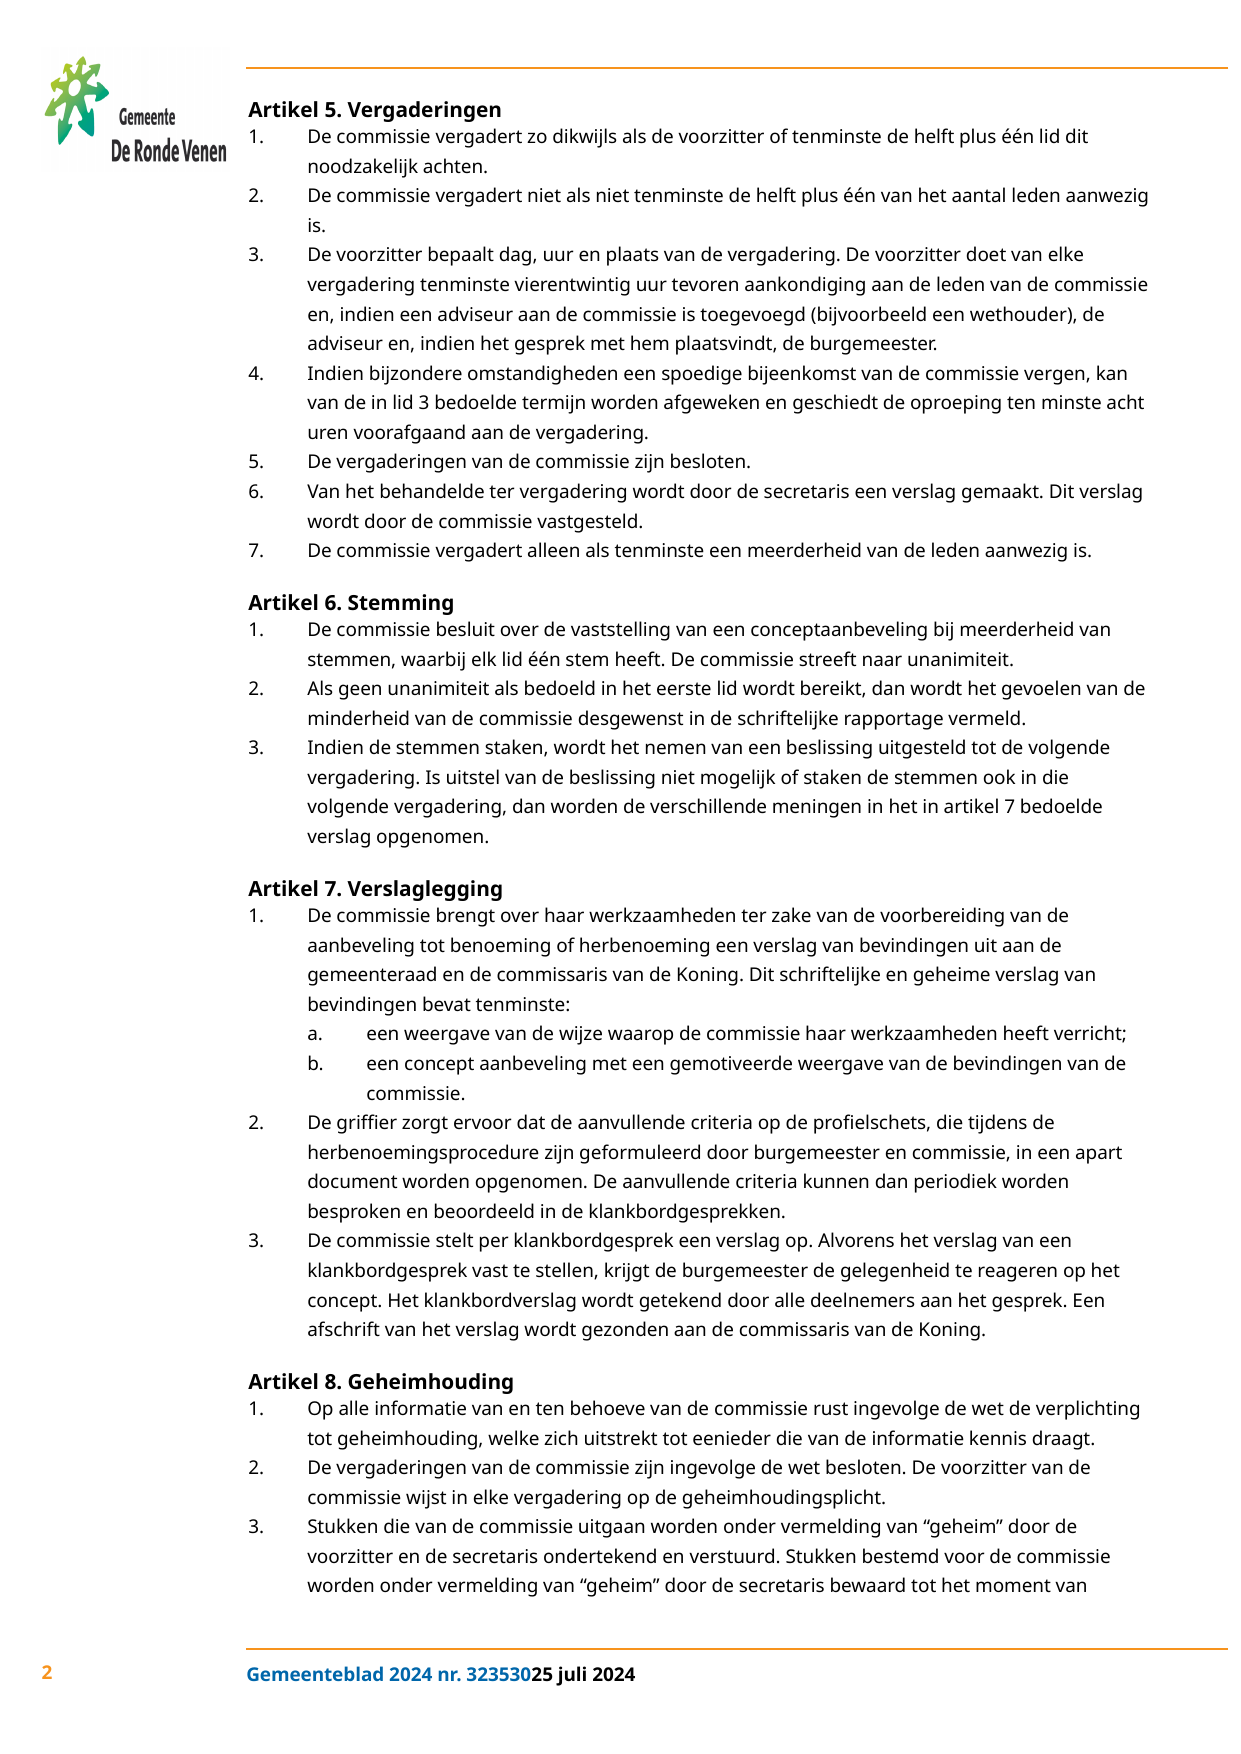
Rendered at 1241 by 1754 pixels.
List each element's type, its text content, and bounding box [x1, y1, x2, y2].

text Artikel 5. Vergaderingen [248, 95, 1152, 123]
list Stukken die van de commissie uitgaan worden onder vermelding van “geheim” door de voorzitter en de secretaris ondertekend en verstuurd. Stukken bestemd voor de commissie worden onder vermelding van “geheim” door de secretaris bewaard tot het moment van [248, 1513, 1152, 1598]
list De commissie vergadert niet als niet tenminste de helft plus één van het aantal leden aanwezig is. [248, 182, 1152, 238]
list De griffier zorgt ervoor dat de aanvullende criteria op de profielschets, die tijdens de herbenoemingsprocedure zijn geformuleerd door burgemeester en commissie, in een apart document worden opgenomen. De aanvullende criteria kunnen dan periodiek worden besproken en beoordeeld in de klankbordgesprekken. [248, 1109, 1152, 1224]
list Indien bijzondere omstandigheden een spoedige bijeenkomst van de commissie vergen, kan van de in lid 3 bedoelde termijn worden afgeweken en geschiedt de oproeping ten minste acht uren voorafgaand aan de vergadering. [248, 360, 1152, 445]
list De voorzitter bepaalt dag, uur en plaats van de vergadering. De voorzitter doet van elke vergadering tenminste vierentwintig uur tevoren aankondiging aan de leden van de commissie en, indien een adviseur aan de commissie is toegevoegd (bijvoorbeeld een wethouder), de adviseur en, indien het gesprek met hem plaatsvindt, de burgemeester. [248, 242, 1152, 356]
list een weergave van de wijze waarop de commissie haar werkzaamheden heeft verricht; [307, 1021, 1152, 1046]
list De commissie vergadert zo dikwijls als de voorzitter of tenminste de helft plus één lid dit noodzakelijk achten. [248, 123, 1152, 178]
list De commissie vergadert alleen als tenminste een meerderheid van de leden aanwezig is. [248, 537, 1152, 563]
text Artikel 8. Geheimhouding [248, 1367, 1152, 1395]
list De commissie brengt over haar werkzaamheden ter zake van de voorbereiding van de aanbeveling tot benoeming of herbenoeming een verslag van bevindingen uit aan de gemeenteraad en de commissaris van de Koning. Dit schriftelijke en geheime verslag van bevindingen bevat tenminste: [248, 902, 1152, 1017]
text Artikel 7. Verslaglegging [248, 874, 1152, 902]
list Op alle informatie van en ten behoeve van de commissie rust ingevolge de wet de verplichting tot geheimhouding, welke zich uitstrekt tot eenieder die van de informatie kennis draagt. [248, 1395, 1152, 1451]
text Artikel 6. Stemming [248, 588, 1152, 616]
list Van het behandelde ter vergadering wordt door de secretaris een verslag gemaakt. Dit verslag wordt door de commissie vastgesteld. [248, 478, 1152, 533]
list De commissie besluit over de vaststelling van een conceptaanbeveling bij meerderheid van stemmen, waarbij elk lid één stem heeft. De commissie streeft naar unanimiteit. [248, 616, 1152, 672]
list De vergaderingen van de commissie zijn ingevolge de wet besloten. De voorzitter van de commissie wijst in elke vergadering op de geheimhoudingsplicht. [248, 1454, 1152, 1510]
list De commissie stelt per klankbordgesprek een verslag op. Alvorens het verslag van een klankbordgesprek vast te stellen, krijgt de burgemeester de gelegenheid te reageren op het concept. Het klankbordverslag wordt getekend door alle deelnemers aan het gesprek. Een afschrift van het verslag wordt gezonden aan de commissaris van de Koning. [248, 1228, 1152, 1342]
list Als geen unanimiteit als bedoeld in het eerste lid wordt bereikt, dan wordt het gevoelen van de minderheid van de commissie desgewenst in de schriftelijke rapportage vermeld. [248, 675, 1152, 731]
picture [41, 47, 231, 172]
list De vergaderingen van de commissie zijn besloten. [248, 449, 1152, 474]
list een concept aanbeveling met een gemotiveerde weergave van de bevindingen van de commissie. [307, 1050, 1152, 1105]
list Indien de stemmen staken, wordt het nemen van een beslissing uitgesteld tot de volgende vergadering. Is uitstel van de beslissing niet mogelijk of staken de stemmen ook in die volgende vergadering, dan worden de verschillende meningen in het in artikel 7 bedoelde verslag opgenomen. [248, 734, 1152, 849]
